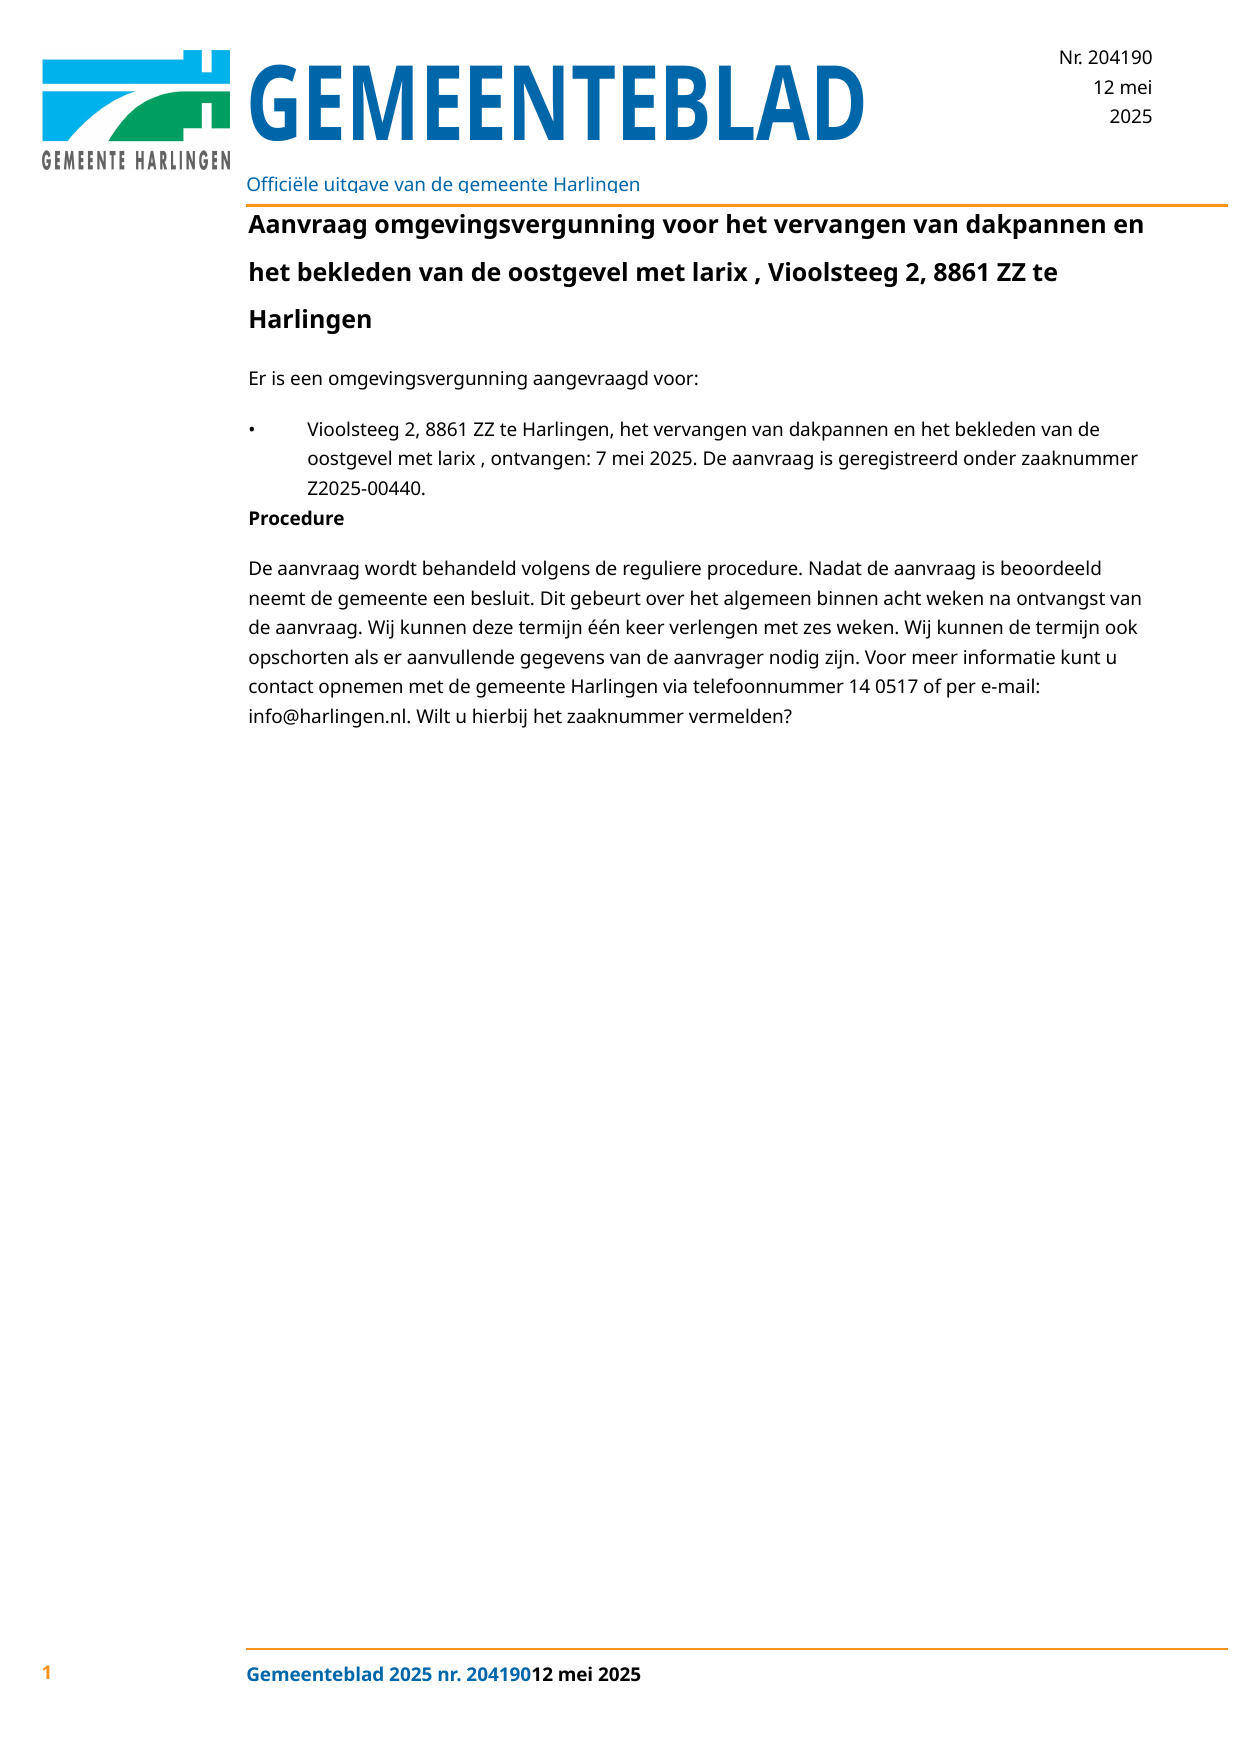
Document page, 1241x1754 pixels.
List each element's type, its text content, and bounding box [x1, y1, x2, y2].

text De aanvraag wordt behandeld volgens de reguliere procedure. Nadat de aanvraag is beoordeeld neemt de gemeente een besluit. Dit gebeurt over het algemeen binnen acht weken na ontvangst van de aanvraag. Wij kunnen deze termijn één keer verlengen met zes weken. Wij kunnen de termijn ook opschorten als er aanvullende gegevens van de aanvrager nodig zijn. Voor meer informatie kunt u contact opnemen met de gemeente Harlingen via telefoonnummer 14 0517 of per e-mail: info@harlingen.nl. Wilt u hierbij het zaaknummer vermelden? [248, 555, 1152, 729]
list Vioolsteeg 2, 8861 ZZ te Harlingen, het vervangen van dakpannen en het bekleden van de oostgevel met larix , ontvangen: 7 mei 2025. De aanvraag is geregistreerd onder zaaknummer Z2025-00440. [248, 416, 1152, 501]
text Er is een omgevingsvergunning aangevraagd voor: [248, 366, 1152, 391]
text Aanvraag omgevingsvergunning voor het vervangen van dakpannen en het bekleden van de oostgevel met larix , Vioolsteeg 2, 8861 ZZ te Harlingen [248, 207, 1152, 336]
text Procedure [248, 505, 1152, 530]
picture [41, 47, 231, 172]
